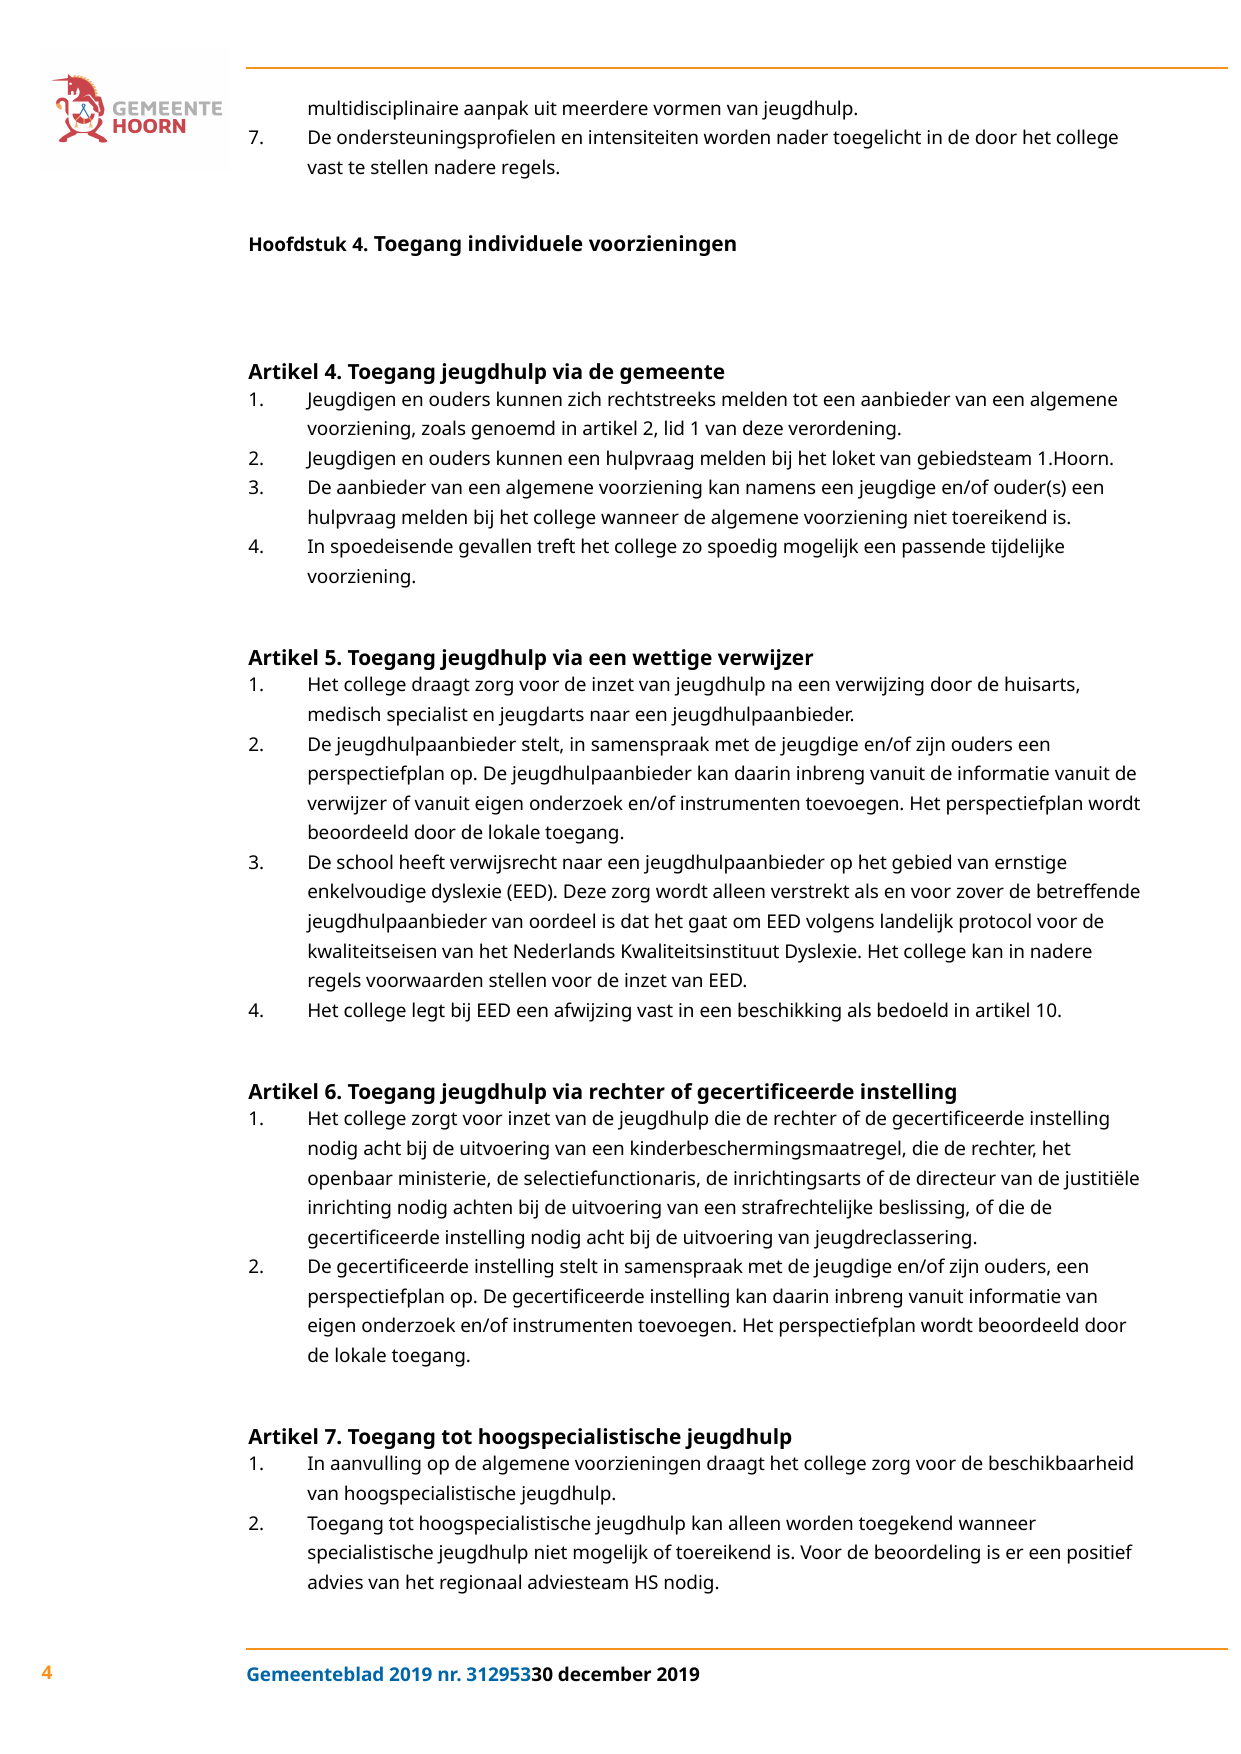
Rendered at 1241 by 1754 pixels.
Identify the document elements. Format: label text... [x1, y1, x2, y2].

text Artikel 5. Toegang jeugdhulp via een wettige verwijzer [248, 643, 1152, 672]
text Artikel 6. Toegang jeugdhulp via rechter of gecertificeerde instelling [248, 1077, 1152, 1106]
list De ondersteuningsprofielen en intensiteiten worden nader toegelicht in de door het college vast te stellen nadere regels. [248, 124, 1152, 180]
picture [41, 47, 231, 172]
list Toegang tot hoogspecialistische jeugdhulp kan alleen worden toegekend wanneer specialistische jeugdhulp niet mogelijk of toereikend is. Voor de beoordeling is er een positief advies van het regionaal adviesteam HS nodig. [248, 1510, 1152, 1595]
list De jeugdhulpaanbieder stelt, in samenspraak met de jeugdige en/of zijn ouders een perspectiefplan op. De jeugdhulpaanbieder kan daarin inbreng vanuit de informatie vanuit de verwijzer of vanuit eigen onderzoek en/of instrumenten toevoegen. Het perspectiefplan wordt beoordeeld door de lokale toegang. [248, 731, 1152, 845]
list De aanbieder van een algemene voorziening kan namens een jeugdige en/of ouder(s) een hulpvraag melden bij het college wanneer de algemene voorziening niet toereikend is. [248, 474, 1152, 530]
list De gecertificeerde instelling stelt in samenspraak met de jeugdige en/of zijn ouders, een perspectiefplan op. De gecertificeerde instelling kan daarin inbreng vanuit informatie van eigen onderzoek en/of instrumenten toevoegen. Het perspectiefplan wordt beoordeeld door de lokale toegang. [248, 1253, 1152, 1368]
text Artikel 7. Toegang tot hoogspecialistische jeugdhulp [248, 1422, 1152, 1451]
list Het college legt bij EED een afwijzing vast in een beschikking als bedoeld in artikel 10. [248, 997, 1152, 1023]
list Het college zorgt voor inzet van de jeugdhulp die de rechter of de gecertificeerde instelling nodig acht bij de uitvoering van een kinderbeschermingsmaatregel, die de rechter, het openbaar ministerie, de selectiefunctionaris, de inrichtingsarts of de directeur van de justitiële inrichting nodig achten bij de uitvoering van een strafrechtelijke beslissing, of die de gecertificeerde instelling nodig acht bij de uitvoering van jeugdreclassering. [248, 1106, 1152, 1249]
list Jeugdigen en ouders kunnen een hulpvraag melden bij het loket van gebiedsteam 1.Hoorn. [248, 445, 1152, 471]
list Jeugdigen en ouders kunnen zich rechtstreeks melden tot een aanbieder van een algemene voorziening, zoals genoemd in artikel 2, lid 1 van deze verordening. [248, 386, 1152, 441]
text Artikel 4. Toegang jeugdhulp via de gemeente [248, 357, 1152, 386]
list multidisciplinaire aanpak uit meerdere vormen van jeugdhulp. [248, 95, 1152, 121]
list Het college draagt zorg voor de inzet van jeugdhulp na een verwijzing door de huisarts, medisch specialist en jeugdarts naar een jeugdhulpaanbieder. [248, 672, 1152, 727]
list In spoedeisende gevallen treft het college zo spoedig mogelijk een passende tijdelijke voorziening. [248, 534, 1152, 589]
list De school heeft verwijsrecht naar een jeugdhulpaanbieder op het gebied van ernstige enkelvoudige dyslexie (EED). Deze zorg wordt alleen verstrekt als en voor zover de betreffende jeugdhulpaanbieder van oordeel is dat het gaat om EED volgens landelijk protocol voor de kwaliteitseisen van het Nederlands Kwaliteitsinstituut Dyslexie. Het college kan in nadere regels voorwaarden stellen voor de inzet van EED. [248, 849, 1152, 993]
text Hoofdstuk 4. Toegang individuele voorzieningen [248, 229, 1152, 258]
list In aanvulling op de algemene voorzieningen draagt het college zorg voor de beschikbaarheid van hoogspecialistische jeugdhulp. [248, 1451, 1152, 1506]
